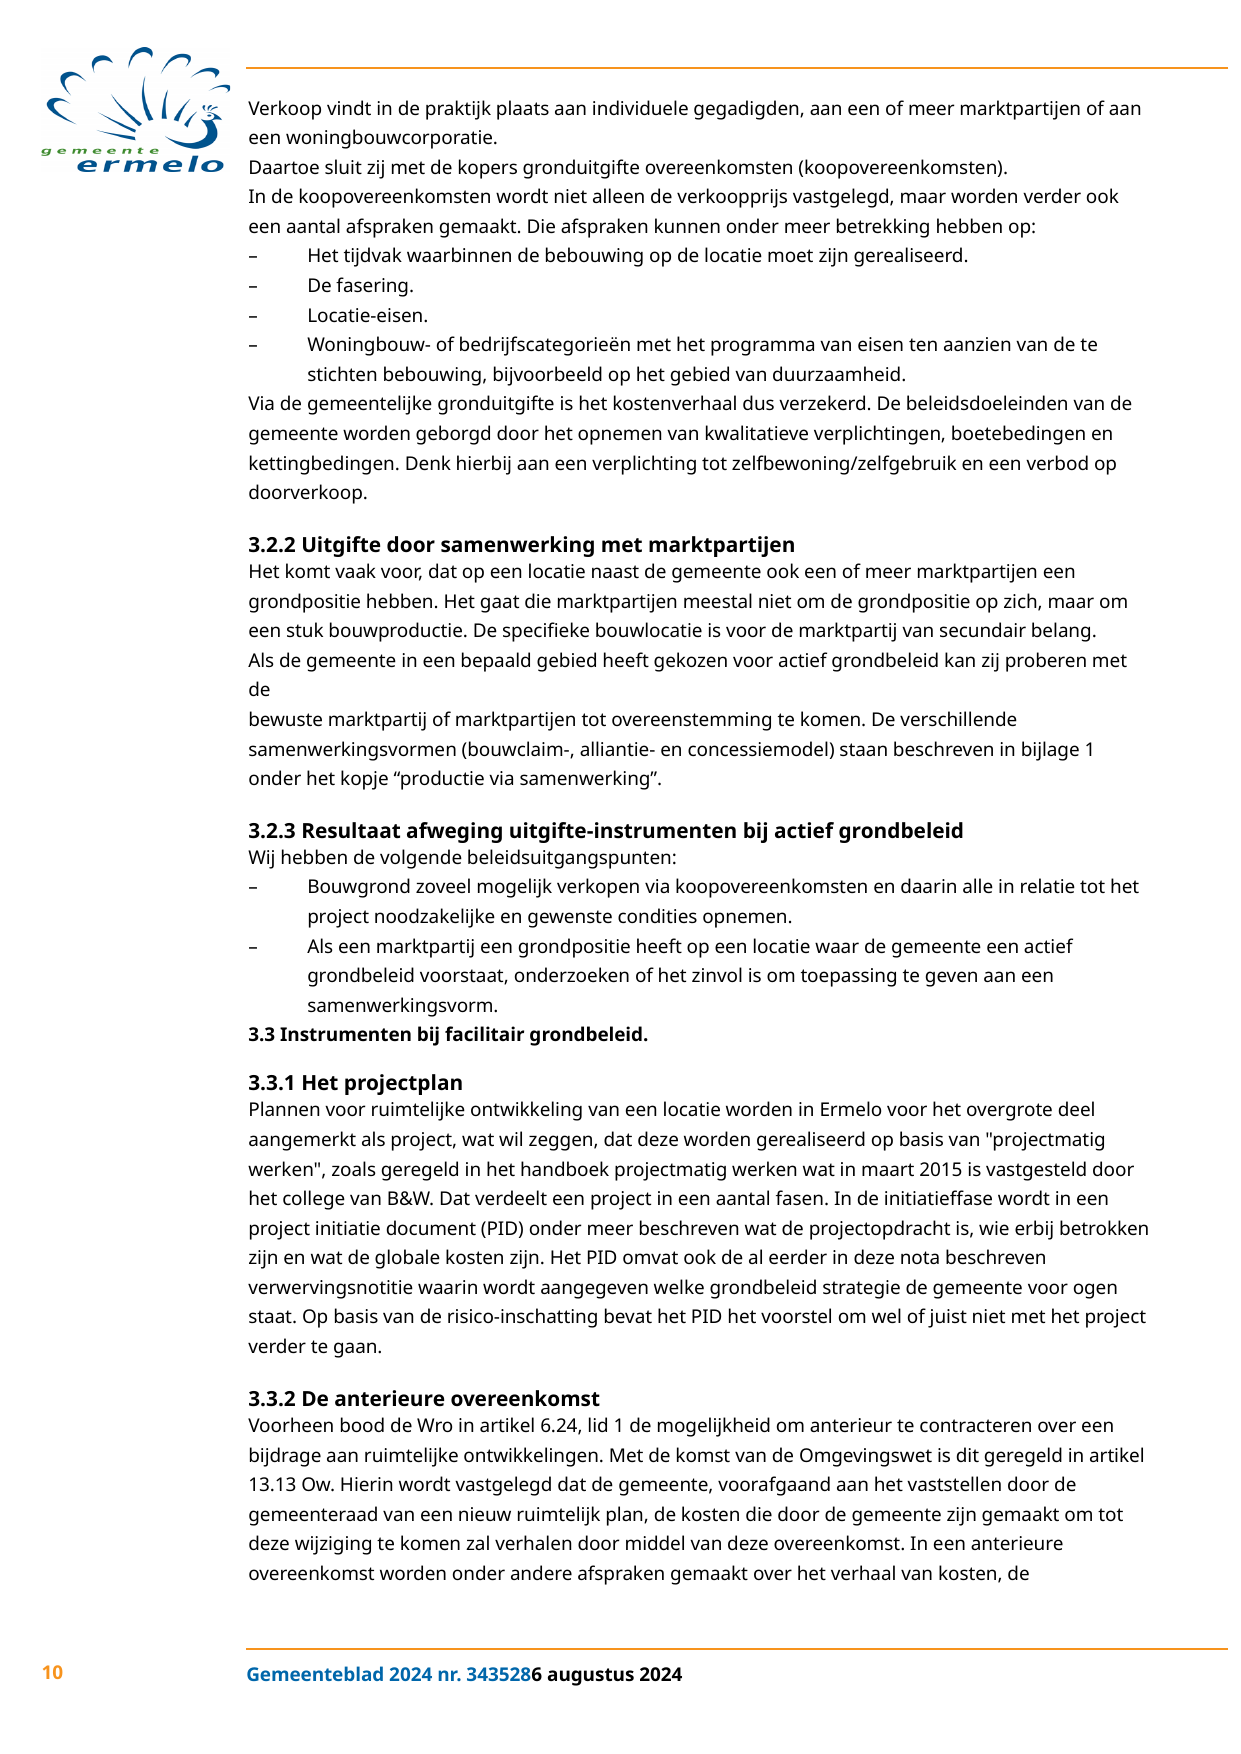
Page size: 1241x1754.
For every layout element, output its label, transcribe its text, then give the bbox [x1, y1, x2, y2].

text Daartoe sluit zij met de kopers gronduitgifte overeenkomsten (koopovereenkomsten). [248, 154, 1152, 180]
text 3.3.1 Het projectplan [248, 1068, 1152, 1097]
text Het komt vaak voor, dat op een locatie naast de gemeente ook een of meer marktpartijen een grondpositie hebben. Het gaat die marktpartijen meestal niet om de grondpositie op zich, maar om een stuk bouwproductie. De specifieke bouwlocatie is voor de marktpartij van secundair belang. [248, 558, 1152, 643]
list Woningbouw- of bedrijfscategorieën met het programma van eisen ten aanzien van de te stichten bebouwing, bijvoorbeeld op het gebied van duurzaamheid. [248, 331, 1152, 387]
text 3.3.2 De anterieure overeenkomst [248, 1384, 1152, 1412]
list Bouwgrond zoveel mogelijk verkopen via koopovereenkomsten en daarin alle in relatie tot het project noodzakelijke en gewenste condities opnemen. [248, 874, 1152, 929]
list Locatie-eisen. [248, 302, 1152, 328]
text Wij hebben de volgende beleidsuitgangspunten: [248, 844, 1152, 870]
text 3.3 Instrumenten bij facilitair grondbeleid. [248, 1022, 1152, 1047]
text Via de gemeentelijke gronduitgifte is het kostenverhaal dus verzekerd. De beleidsdoeleinden van de gemeente worden geborgd door het opnemen van kwalitatieve verplichtingen, boetebedingen en kettingbedingen. Denk hierbij aan een verplichting tot zelfbewoning/zelfgebruik en een verbod op doorverkoop. [248, 391, 1152, 505]
picture [41, 47, 231, 172]
text Voorheen bood de Wro in artikel 6.24, lid 1 de mogelijkheid om anterieur te contracteren over een bijdrage aan ruimtelijke ontwikkelingen. Met de komst van de Omgevingswet is dit geregeld in artikel 13.13 Ow. Hierin wordt vastgelegd dat de gemeente, voorafgaand aan het vaststellen door de gemeenteraad van een nieuw ruimtelijk plan, de kosten die door de gemeente zijn gemaakt om tot deze wijziging te komen zal verhalen door middel van deze overeenkomst. In een anterieure overeenkomst worden onder andere afspraken gemaakt over het verhaal van kosten, de [248, 1412, 1152, 1586]
text bewuste marktpartij of marktpartijen tot overeenstemming te komen. De verschillende samenwerkingsvormen (bouwclaim-, alliantie- en concessiemodel) staan beschreven in bijlage 1 onder het kopje “productie via samenwerking”. [248, 706, 1152, 791]
list Als een marktpartij een grondpositie heeft op een locatie waar de gemeente een actief grondbeleid voorstaat, onderzoeken of het zinvol is om toepassing te geven aan een samenwerkingsvorm. [248, 933, 1152, 1018]
text In de koopovereenkomsten wordt niet alleen de verkoopprijs vastgelegd, maar worden verder ook een aantal afspraken gemaakt. Die afspraken kunnen onder meer betrekking hebben op: [248, 183, 1152, 239]
text Plannen voor ruimtelijke ontwikkeling van een locatie worden in Ermelo voor het overgrote deel aangemerkt als project, wat wil zeggen, dat deze worden gerealiseerd op basis van "projectmatig werken", zoals geregeld in het handboek projectmatig werken wat in maart 2015 is vastgesteld door het college van B&W. Dat verdeelt een project in een aantal fasen. In de initiatieffase wordt in een project initiatie document (PID) onder meer beschreven wat de projectopdracht is, wie erbij betrokken zijn en wat de globale kosten zijn. Het PID omvat ook de al eerder in deze nota beschreven verwervingsnotitie waarin wordt aangegeven welke grondbeleid strategie de gemeente voor ogen staat. Op basis van de risico-inschatting bevat het PID het voorstel om wel of juist niet met het project verder te gaan. [248, 1097, 1152, 1359]
text Als de gemeente in een bepaald gebied heeft gekozen voor actief grondbeleid kan zij proberen met de [248, 647, 1152, 702]
list De fasering. [248, 272, 1152, 298]
text Verkoop vindt in de praktijk plaats aan individuele gegadigden, aan een of meer marktpartijen of aan een woningbouwcorporatie. [248, 95, 1152, 150]
text 3.2.3 Resultaat afweging uitgifte-instrumenten bij actief grondbeleid [248, 816, 1152, 844]
text 3.2.2 Uitgifte door samenwerking met marktpartijen [248, 530, 1152, 558]
list Het tijdvak waarbinnen de bebouwing op de locatie moet zijn gerealiseerd. [248, 243, 1152, 268]
